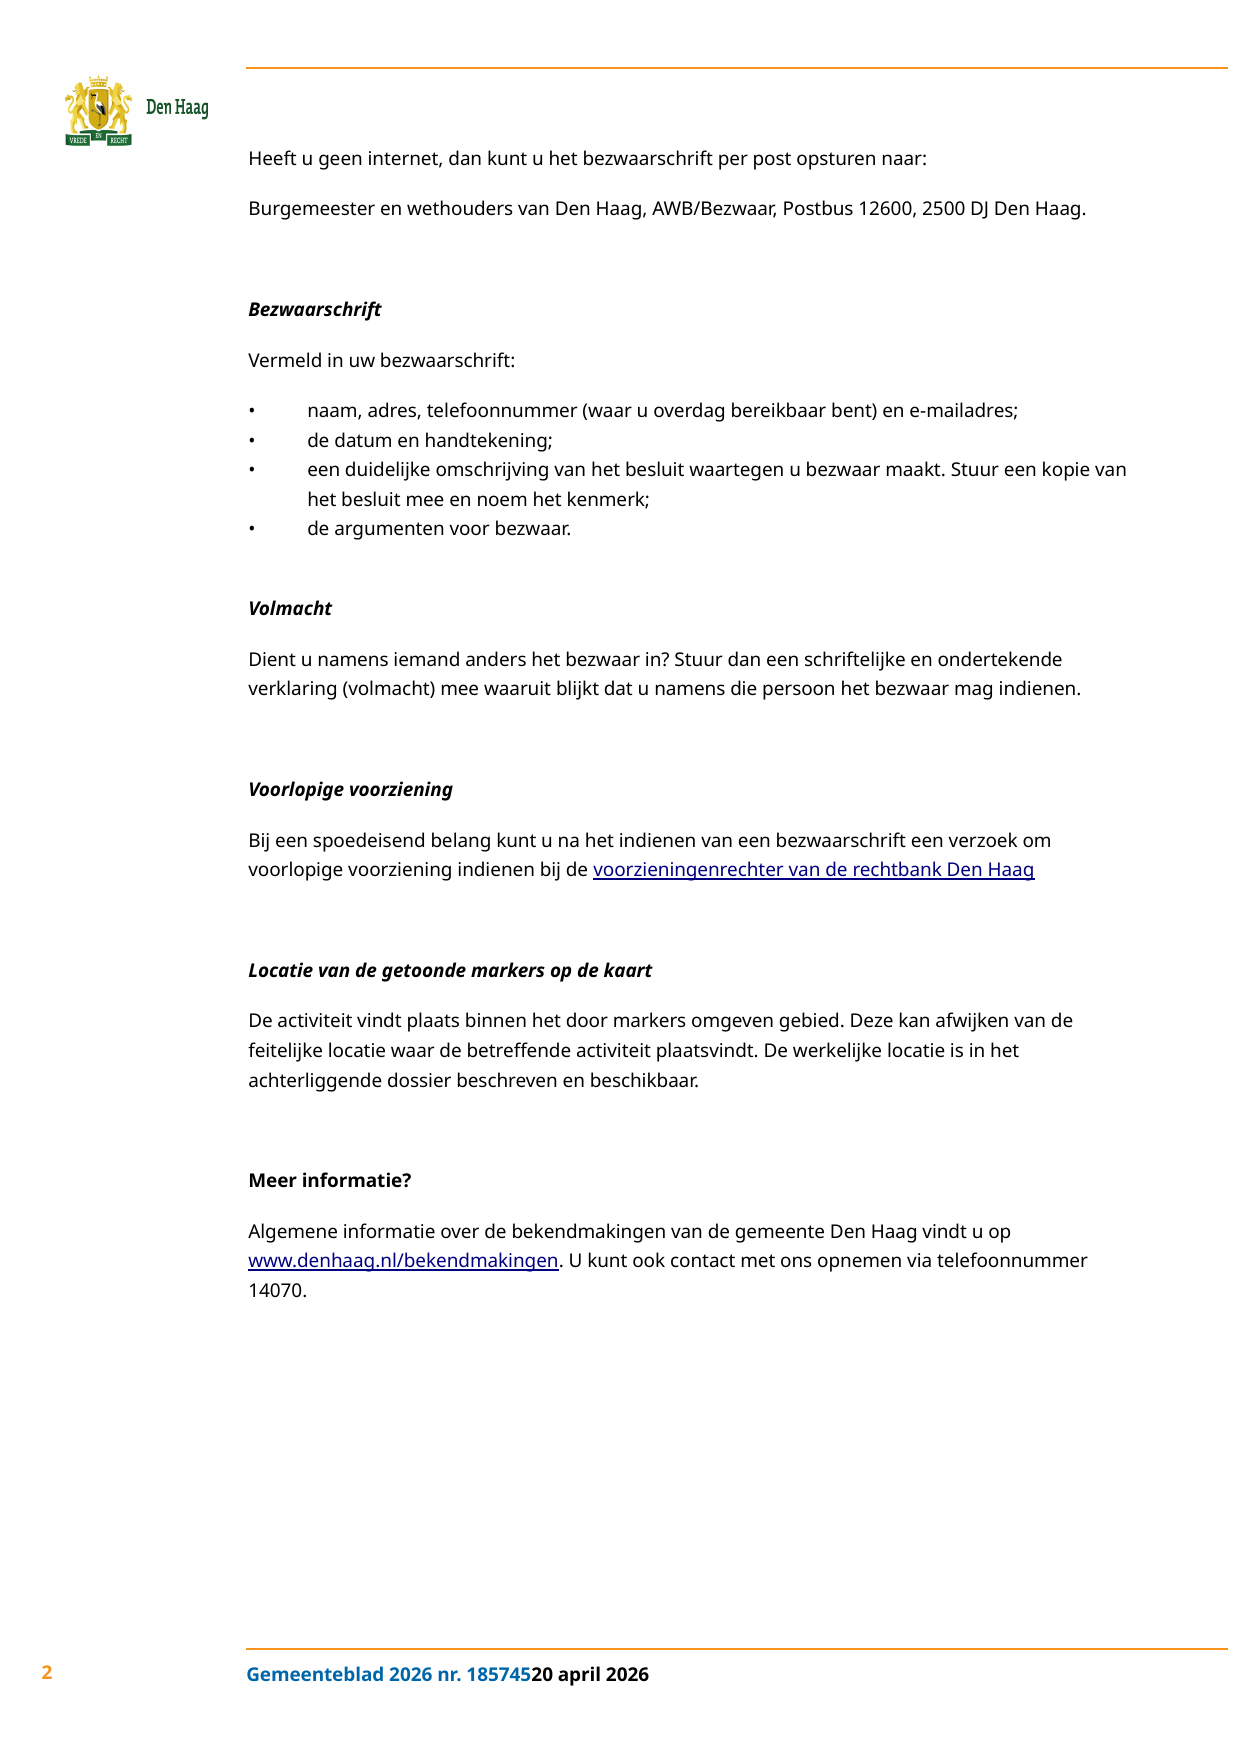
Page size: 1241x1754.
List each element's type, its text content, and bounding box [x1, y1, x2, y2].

picture [41, 47, 231, 172]
text Heeft u geen internet, dan kunt u het bezwaarschrift per post opsturen naar: [248, 145, 1152, 171]
list naam, adres, telefoonnummer (waar u overdag bereikbaar bent) en e-mailadres; [248, 397, 1152, 423]
text Meer informatie? [248, 1168, 1152, 1193]
text Algemene informatie over de bekendmakingen van de gemeente Den Haag vindt u op www.denhaag.nl/bekendmakingen. U kunt ook contact met ons opnemen via telefoonnummer 14070. [248, 1218, 1152, 1303]
list de argumenten voor bezwaar. [248, 516, 1152, 541]
text De activiteit vindt plaats binnen het door markers omgeven gebied. Deze kan afwijken van de feitelijke locatie waar de betreffende activiteit plaatsvindt. De werkelijke locatie is in het achterliggende dossier beschreven en beschikbaar. [248, 1008, 1152, 1093]
list de datum en handtekening; [248, 427, 1152, 453]
text Dient u namens iemand anders het bezwaar in? Stuur dan een schriftelijke en ondertekende verklaring (volmacht) mee waaruit blijkt dat u namens die persoon het bezwaar mag indienen. [248, 646, 1152, 701]
text Bij een spoedeisend belang kunt u na het indienen van een bezwaarschrift een verzoek om voorlopige voorziening indienen bij de voorzieningenrechter van de rechtbank Den Haag [248, 827, 1152, 882]
text Burgemeester en wethouders van Den Haag, AWB/Bezwaar, Postbus 12600, 2500 DJ Den Haag. [248, 196, 1152, 221]
text Vermeld in uw bezwaarschrift: [248, 347, 1152, 373]
text Locatie van de getoonde markers op de kaart [248, 957, 1152, 983]
list een duidelijke omschrijving van het besluit waartegen u bezwaar maakt. Stuur een kopie van het besluit mee en noem het kenmerk; [248, 456, 1152, 512]
text Voorlopige voorziening [248, 776, 1152, 802]
text Volmacht [248, 596, 1152, 621]
text Bezwaarschrift [248, 296, 1152, 322]
